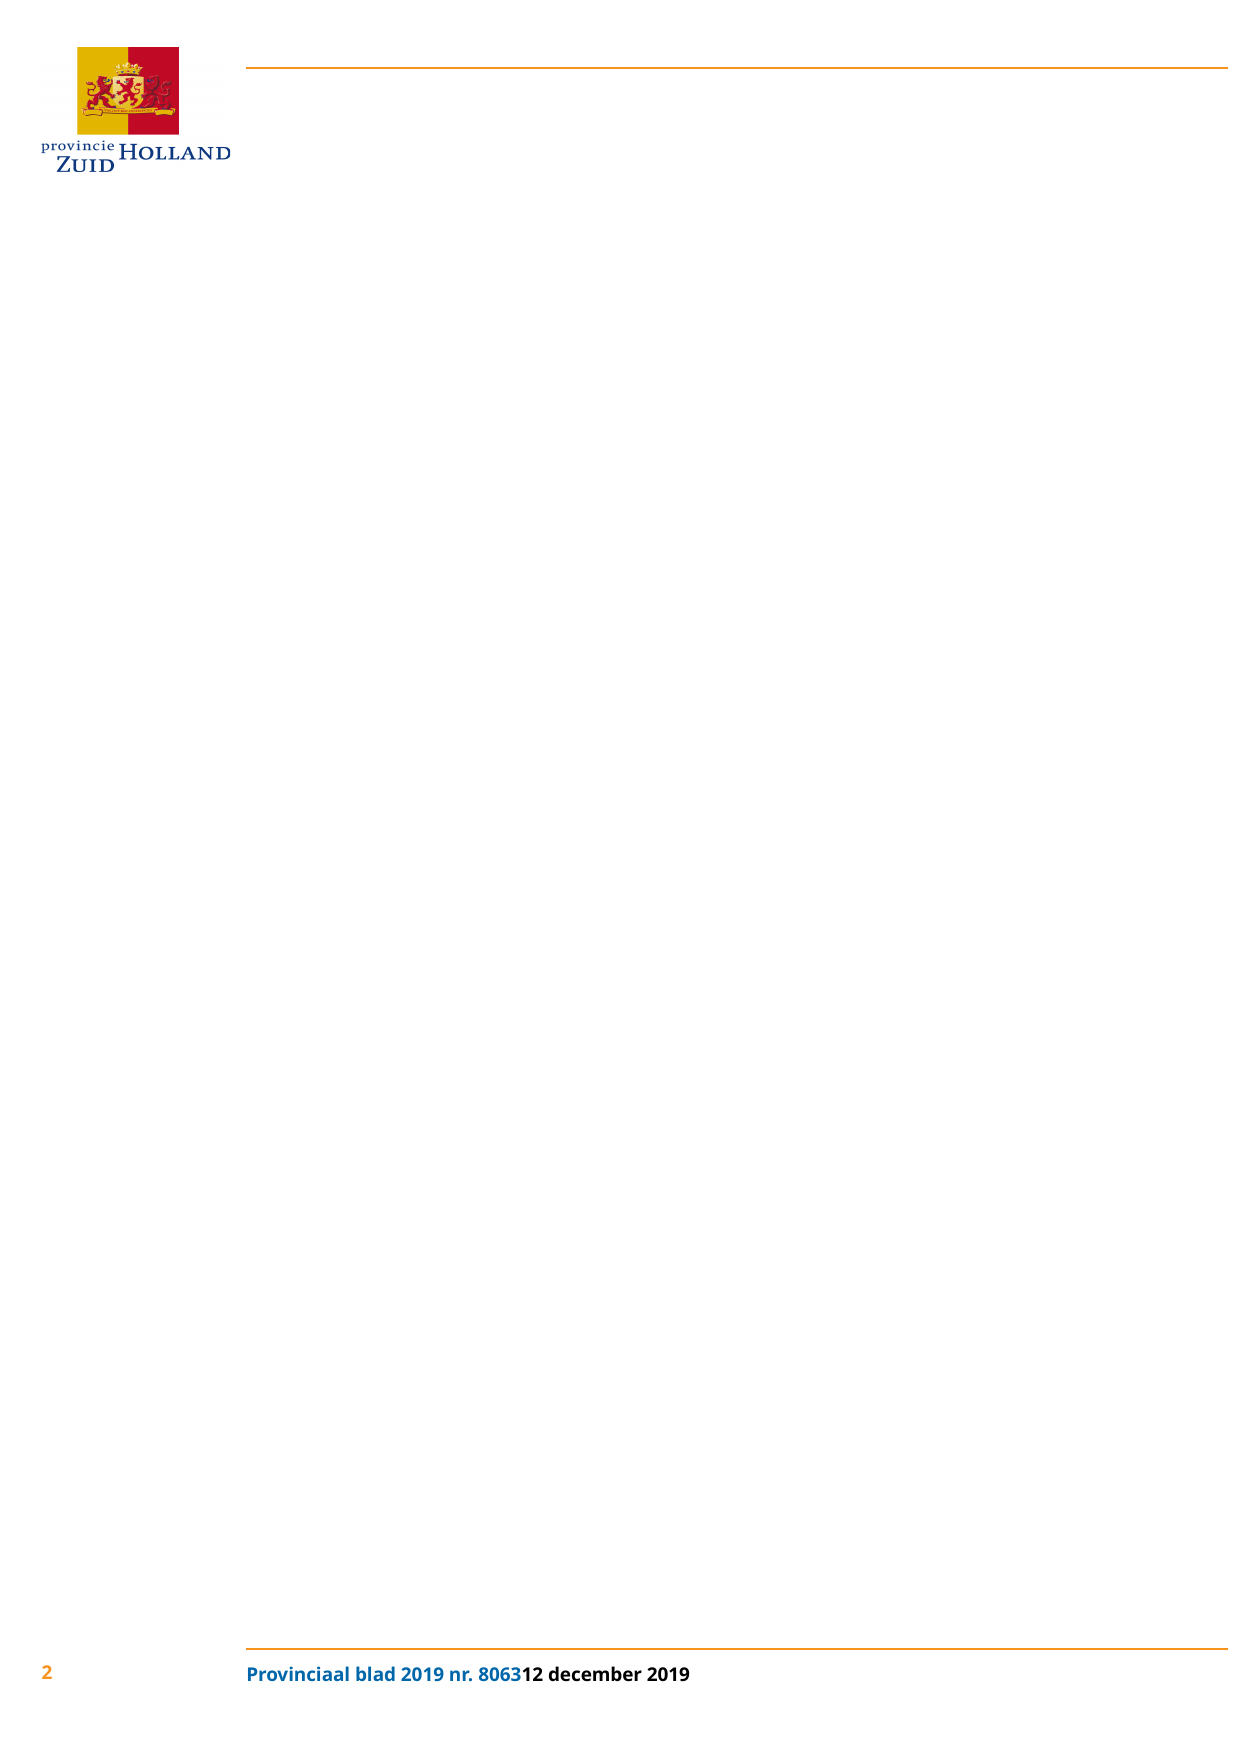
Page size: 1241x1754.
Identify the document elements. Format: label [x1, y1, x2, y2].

picture [41, 47, 231, 172]
